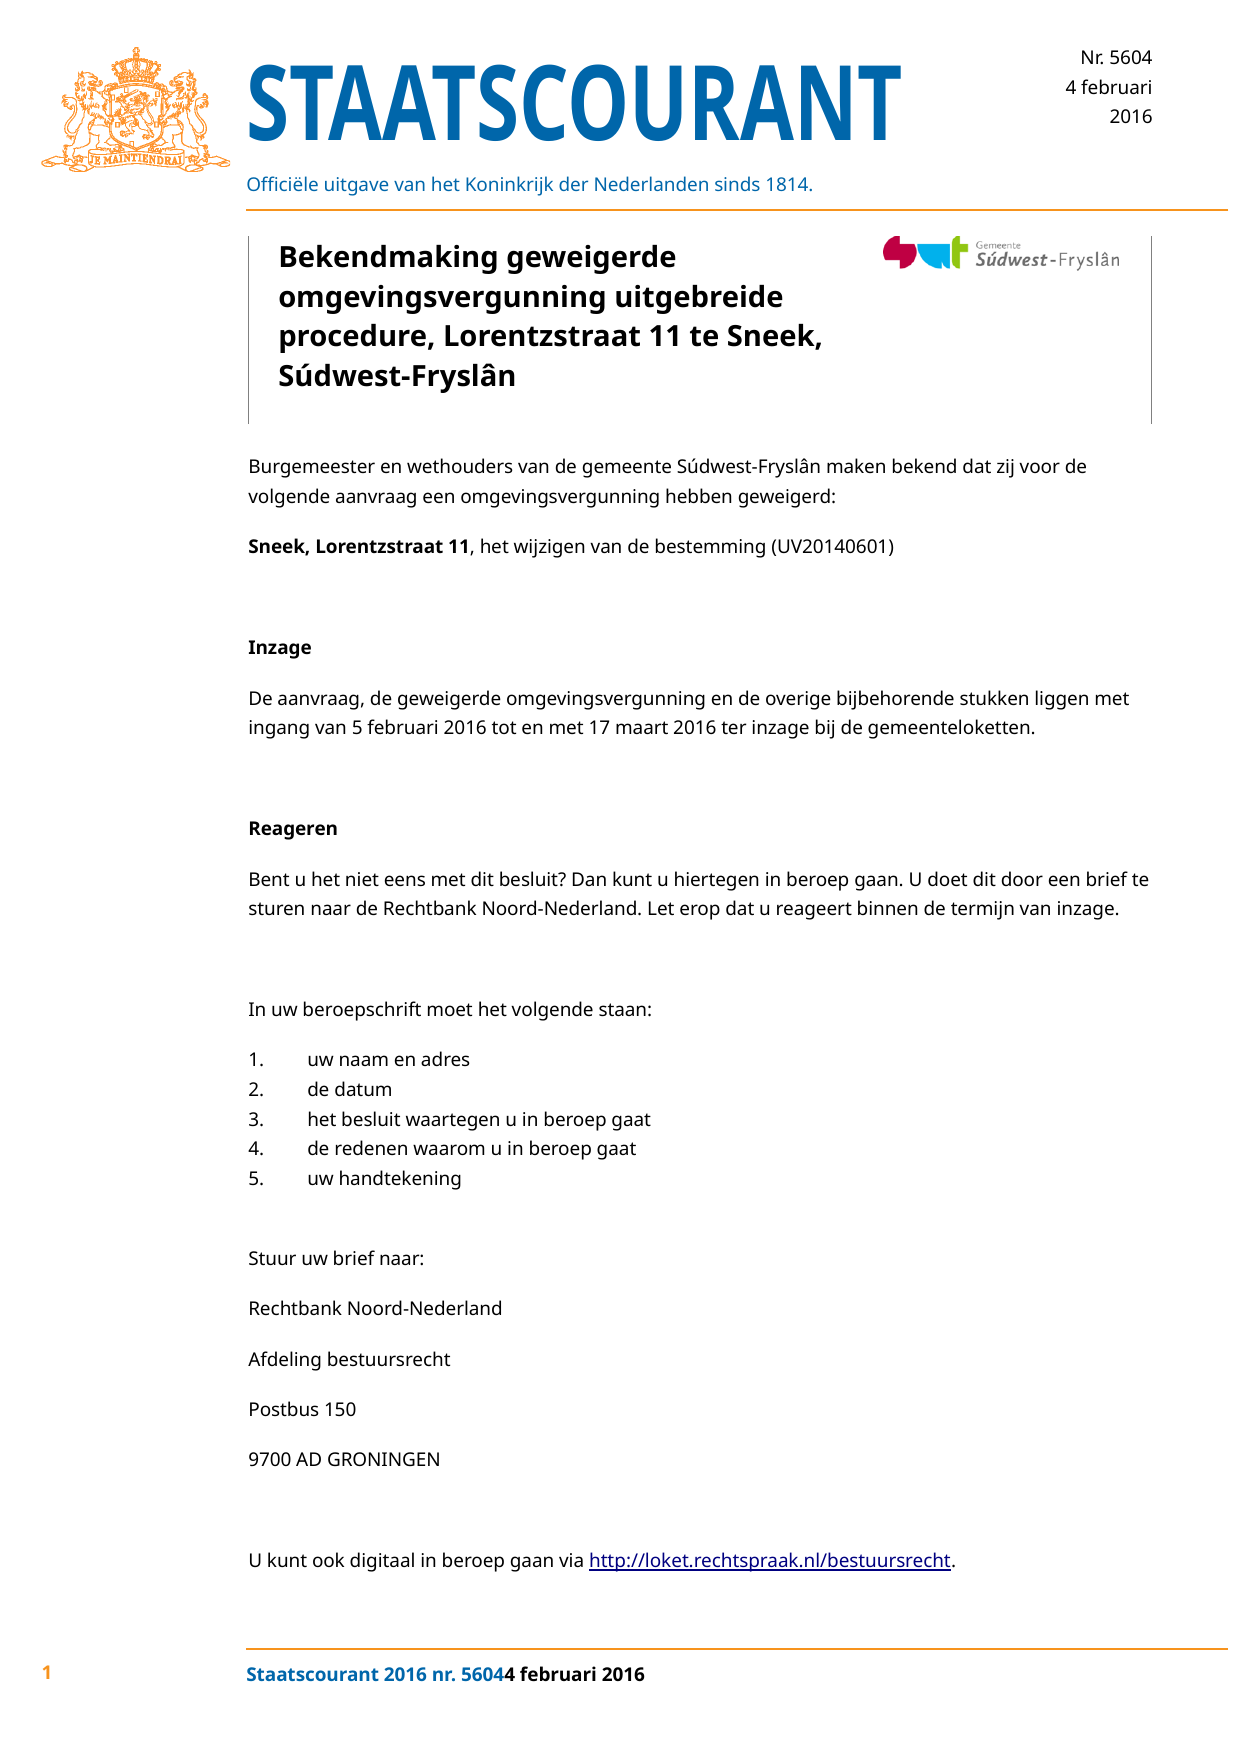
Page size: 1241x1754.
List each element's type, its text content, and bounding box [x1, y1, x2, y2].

picture [882, 236, 1119, 272]
text 9700 AD GRONINGEN [248, 1447, 1152, 1472]
text Sneek, Lorentzstraat 11, het wijzigen van de bestemming (UV20140601) [248, 534, 1152, 559]
text In uw beroepschrift moet het volgende staan: [248, 996, 1152, 1022]
text Reageren [248, 815, 1152, 841]
text Afdeling bestuursrecht [248, 1346, 1152, 1371]
list uw naam en adres [248, 1047, 1152, 1072]
table_header [850, 236, 1151, 424]
list uw handtekening [248, 1165, 1152, 1191]
text De aanvraag, de geweigerde omgevingsvergunning en de overige bijbehorende stukken liggen met ingang van 5 februari 2016 tot en met 17 maart 2016 ter inzage bij de gemeenteloketten. [248, 685, 1152, 740]
text Inzage [248, 634, 1152, 660]
text Burgemeester en wethouders van de gemeente Súdwest-Fryslân maken bekend dat zij voor de volgende aanvraag een omgevingsvergunning hebben geweigerd: [248, 454, 1152, 509]
table_header Bekendmaking geweigerde omgevingsvergunning uitgebreide procedure, Lorentzstraat 11 te Sneek, Súdwest-Fryslân [249, 236, 850, 424]
text Postbus 150 [248, 1396, 1152, 1422]
text Rechtbank Noord-Nederland [248, 1295, 1152, 1321]
text Stuur uw brief naar: [248, 1245, 1152, 1271]
list de datum [248, 1076, 1152, 1102]
text Bent u het niet eens met dit besluit? Dan kunt u hiertegen in beroep gaan. U doet dit door een brief te sturen naar de Rechtbank Noord-Nederland. Let erop dat u reageert binnen de termijn van inzage. [248, 866, 1152, 921]
list de redenen waarom u in beroep gaat [248, 1135, 1152, 1161]
text U kunt ook digitaal in beroep gaan via http://loket.rechtspraak.nl/bestuursrecht. [248, 1547, 1152, 1573]
picture [41, 47, 231, 172]
list het besluit waartegen u in beroep gaat [248, 1106, 1152, 1131]
